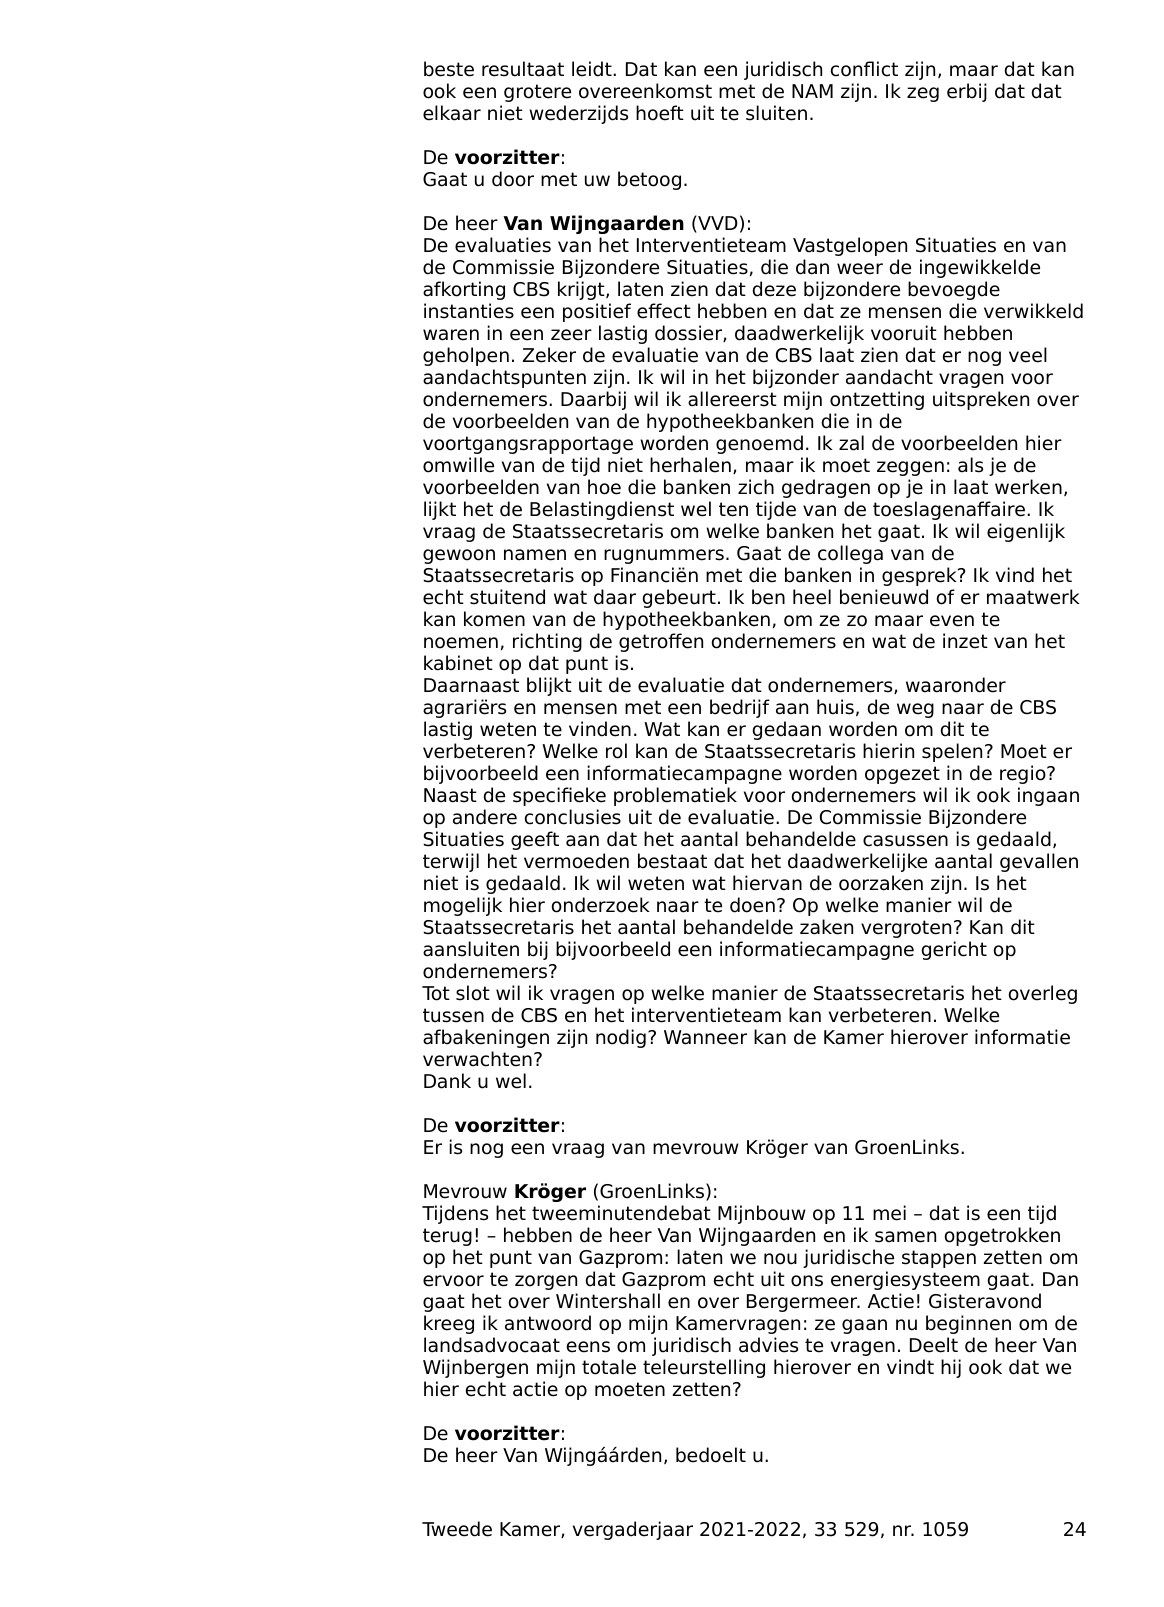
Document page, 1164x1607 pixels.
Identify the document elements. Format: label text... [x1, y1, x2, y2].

text De voorzitter: [422, 1115, 1087, 1137]
text De evaluaties van het Interventieteam Vastgelopen Situaties en van de Commissie Bijzondere Situaties, die dan weer de ingewikkelde afkorting CBS krijgt, laten zien dat deze bijzondere bevoegde instanties een positief effect hebben en dat ze mensen die verwikkeld waren in een zeer lastig dossier, daadwerkelijk vooruit hebben geholpen. Zeker de evaluatie van de CBS laat zien dat er nog veel aandachtspunten zijn. Ik wil in het bijzonder aandacht vragen voor ondernemers. Daarbij wil ik allereerst mijn ontzetting uitspreken over de voorbeelden van de hypotheekbanken die in de voortgangsrapportage worden genoemd. Ik zal de voorbeelden hier omwille van de tijd niet herhalen, maar ik moet zeggen: als je de voorbeelden van hoe die banken zich gedragen op je in laat werken, lijkt het de Belastingdienst wel ten tijde van de toeslagenaffaire. Ik vraag de Staatssecretaris om welke banken het gaat. Ik wil eigenlijk gewoon namen en rugnummers. Gaat de collega van de Staatssecretaris op Financiën met die banken in gesprek? Ik vind het echt stuitend wat daar gebeurt. Ik ben heel benieuwd of er maatwerk kan komen van de hypotheekbanken, om ze zo maar even te noemen, richting de getroffen ondernemers en wat de inzet van het kabinet op dat punt is. [422, 235, 1087, 675]
text Gaat u door met uw betoog. [422, 169, 1087, 191]
text Mevrouw Kröger (GroenLinks): [422, 1181, 1087, 1203]
text De heer Van Wijngaarden (VVD): [422, 213, 1087, 235]
text Er is nog een vraag van mevrouw Kröger van GroenLinks. [422, 1137, 1087, 1159]
text De heer Van Wijngáárden, bedoelt u. [422, 1445, 1087, 1467]
text Tijdens het tweeminutendebat Mijnbouw op 11 mei – dat is een tijd terug! – hebben de heer Van Wijngaarden en ik samen opgetrokken op het punt van Gazprom: laten we nou juridische stappen zetten om ervoor te zorgen dat Gazprom echt uit ons energiesysteem gaat. Dan gaat het over Wintershall en over Bergermeer. Actie! Gisteravond kreeg ik antwoord op mijn Kamervragen: ze gaan nu beginnen om de landsadvocaat eens om juridisch advies te vragen. Deelt de heer Van Wijnbergen mijn totale teleurstelling hierover en vindt hij ook dat we hier echt actie op moeten zetten? [422, 1203, 1087, 1401]
text Dank u wel. [422, 1071, 1087, 1092]
text Daarnaast blijkt uit de evaluatie dat ondernemers, waaronder agrariërs en mensen met een bedrijf aan huis, de weg naar de CBS lastig weten te vinden. Wat kan er gedaan worden om dit te verbeteren? Welke rol kan de Staatssecretaris hierin spelen? Moet er bijvoorbeeld een informatiecampagne worden opgezet in de regio? [422, 675, 1087, 785]
text De voorzitter: [422, 1423, 1087, 1445]
text Naast de specifieke problematiek voor ondernemers wil ik ook ingaan op andere conclusies uit de evaluatie. De Commissie Bijzondere Situaties geeft aan dat het aantal behandelde casussen is gedaald, terwijl het vermoeden bestaat dat het daadwerkelijke aantal gevallen niet is gedaald. Ik wil weten wat hiervan de oorzaken zijn. Is het mogelijk hier onderzoek naar te doen? Op welke manier wil de Staatssecretaris het aantal behandelde zaken vergroten? Kan dit aansluiten bij bijvoorbeeld een informatiecampagne gericht op ondernemers? [422, 785, 1087, 983]
text beste resultaat leidt. Dat kan een juridisch conflict zijn, maar dat kan ook een grotere overeenkomst met de NAM zijn. Ik zeg erbij dat dat elkaar niet wederzijds hoeft uit te sluiten. [422, 59, 1087, 125]
text De voorzitter: [422, 147, 1087, 169]
text Tot slot wil ik vragen op welke manier de Staatssecretaris het overleg tussen de CBS en het interventieteam kan verbeteren. Welke afbakeningen zijn nodig? Wanneer kan de Kamer hierover informatie verwachten? [422, 983, 1087, 1071]
